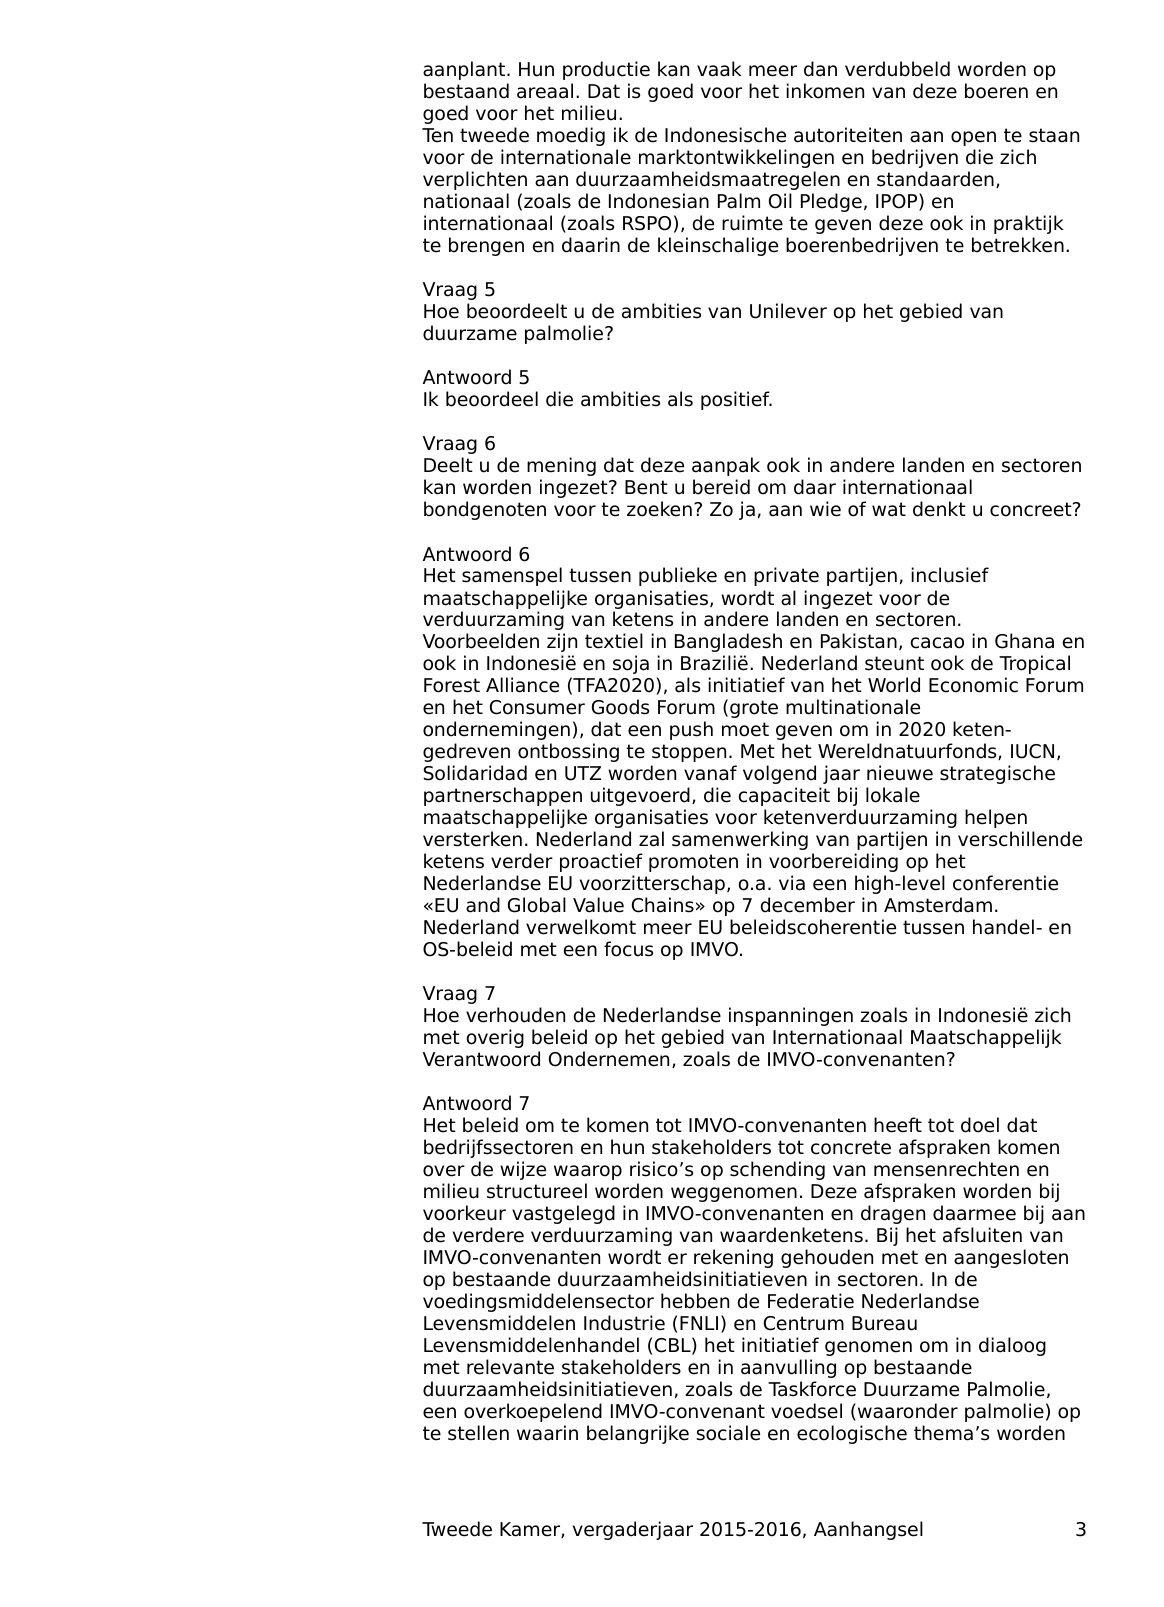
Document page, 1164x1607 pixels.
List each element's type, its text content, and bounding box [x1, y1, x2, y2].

text Ten tweede moedig ik de Indonesische autoriteiten aan open te staan voor de internationale marktontwikkelingen en bedrijven die zich verplichten aan duurzaamheidsmaatregelen en standaarden, nationaal (zoals de Indonesian Palm Oil Pledge, IPOP) en internationaal (zoals RSPO), de ruimte te geven deze ook in praktijk te brengen en daarin de kleinschalige boerenbedrijven te betrekken. [422, 125, 1087, 257]
text Vraag 5 [422, 279, 1087, 301]
text Antwoord 6 [422, 543, 1087, 565]
text Hoe verhouden de Nederlandse inspanningen zoals in Indonesië zich met overig beleid op het gebied van Internationaal Maatschappelijk Verantwoord Ondernemen, zoals de IMVO-convenanten? [422, 1005, 1087, 1071]
text Antwoord 7 [422, 1093, 1087, 1115]
text Antwoord 5 [422, 367, 1087, 389]
text Het samenspel tussen publieke en private partijen, inclusief maatschappelijke organisaties, wordt al ingezet voor de verduurzaming van ketens in andere landen en sectoren. Voorbeelden zijn textiel in Bangladesh en Pakistan, cacao in Ghana en ook in Indonesië en soja in Brazilië. Nederland steunt ook de Tropical Forest Alliance (TFA2020), als initiatief van het World Economic Forum en het Consumer Goods Forum (grote multinationale ondernemingen), dat een push moet geven om in 2020 keten-gedreven ontbossing te stoppen. Met het Wereldnatuurfonds, IUCN, Solidaridad en UTZ worden vanaf volgend jaar nieuwe strategische partnerschappen uitgevoerd, die capaciteit bij lokale maatschappelijke organisaties voor ketenverduurzaming helpen versterken. Nederland zal samenwerking van partijen in verschillende ketens verder proactief promoten in voorbereiding op het Nederlandse EU voorzitterschap, o.a. via een high-level conferentie «EU and Global Value Chains» op 7 december in Amsterdam. Nederland verwelkomt meer EU beleidscoherentie tussen handel- en OS-beleid met een focus op IMVO. [422, 565, 1087, 961]
text Deelt u de mening dat deze aanpak ook in andere landen en sectoren kan worden ingezet? Bent u bereid om daar internationaal bondgenoten voor te zoeken? Zo ja, aan wie of wat denkt u concreet? [422, 455, 1087, 521]
text aanplant. Hun productie kan vaak meer dan verdubbeld worden op bestaand areaal. Dat is goed voor het inkomen van deze boeren en goed voor het milieu. [422, 59, 1087, 125]
text Hoe beoordeelt u de ambities van Unilever op het gebied van duurzame palmolie? [422, 301, 1087, 345]
text Ik beoordeel die ambities als positief. [422, 389, 1087, 411]
text Vraag 7 [422, 983, 1087, 1005]
text Vraag 6 [422, 433, 1087, 455]
text Het beleid om te komen tot IMVO-convenanten heeft tot doel dat bedrijfssectoren en hun stakeholders tot concrete afspraken komen over de wijze waarop risico’s op schending van mensenrechten en milieu structureel worden weggenomen. Deze afspraken worden bij voorkeur vastgelegd in IMVO-convenanten en dragen daarmee bij aan de verdere verduurzaming van waardenketens. Bij het afsluiten van IMVO-convenanten wordt er rekening gehouden met en aangesloten op bestaande duurzaamheidsinitiatieven in sectoren. In de voedingsmiddelensector hebben de Federatie Nederlandse Levensmiddelen Industrie (FNLI) en Centrum Bureau Levensmiddelenhandel (CBL) het initiatief genomen om in dialoog met relevante stakeholders en in aanvulling op bestaande duurzaamheidsinitiatieven, zoals de Taskforce Duurzame Palmolie, een overkoepelend IMVO-convenant voedsel (waaronder palmolie) op te stellen waarin belangrijke sociale en ecologische thema’s worden [422, 1115, 1087, 1445]
